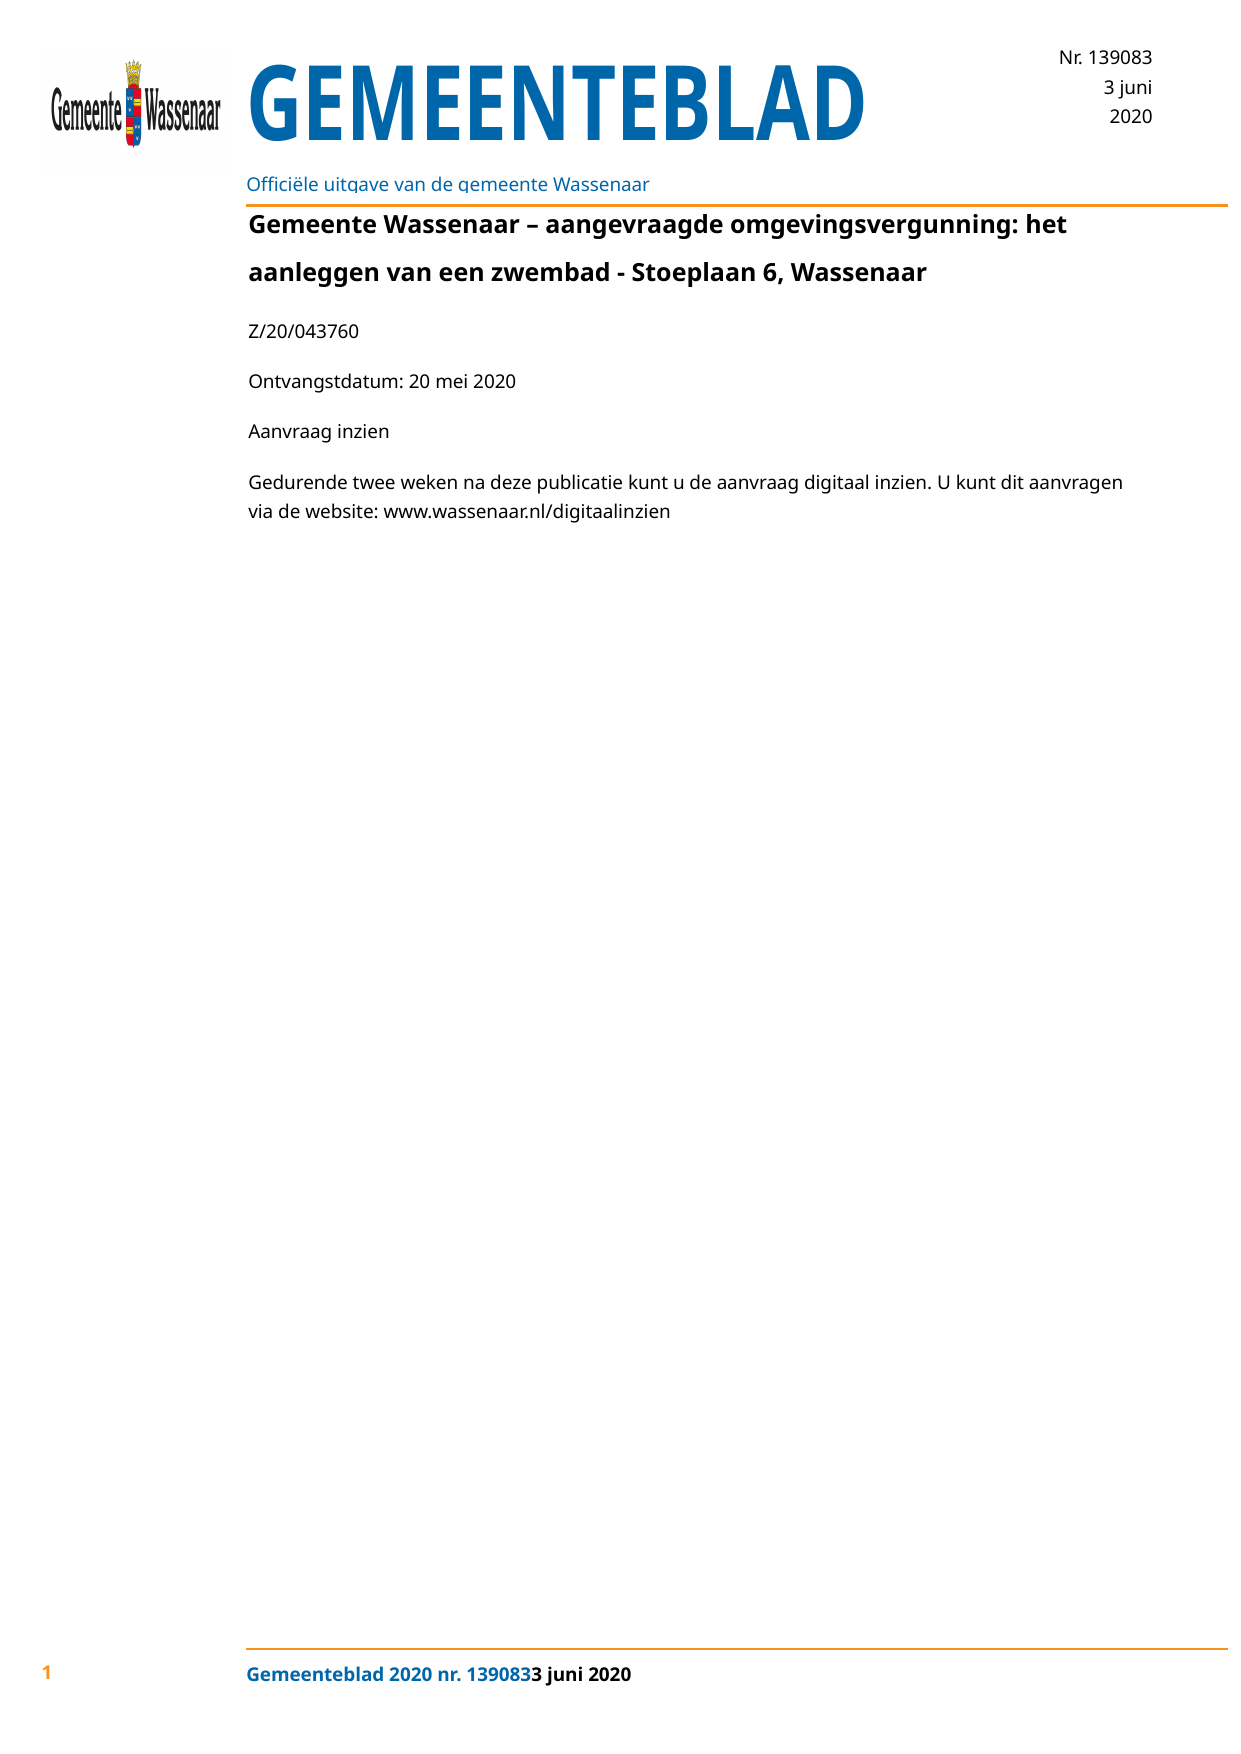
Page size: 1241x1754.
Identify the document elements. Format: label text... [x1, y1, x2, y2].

text Z/20/043760 [248, 318, 1152, 344]
text Gedurende twee weken na deze publicatie kunt u de aanvraag digitaal inzien. U kunt dit aanvragen via de website: www.wassenaar.nl/digitaalinzien [248, 469, 1152, 524]
text Gemeente Wassenaar – aangevraagde omgevingsvergunning: het aanleggen van een zwembad - Stoeplaan 6, Wassenaar [248, 207, 1152, 288]
picture [41, 47, 231, 172]
text Aanvraag inzien [248, 419, 1152, 444]
text Ontvangstdatum: 20 mei 2020 [248, 368, 1152, 394]
